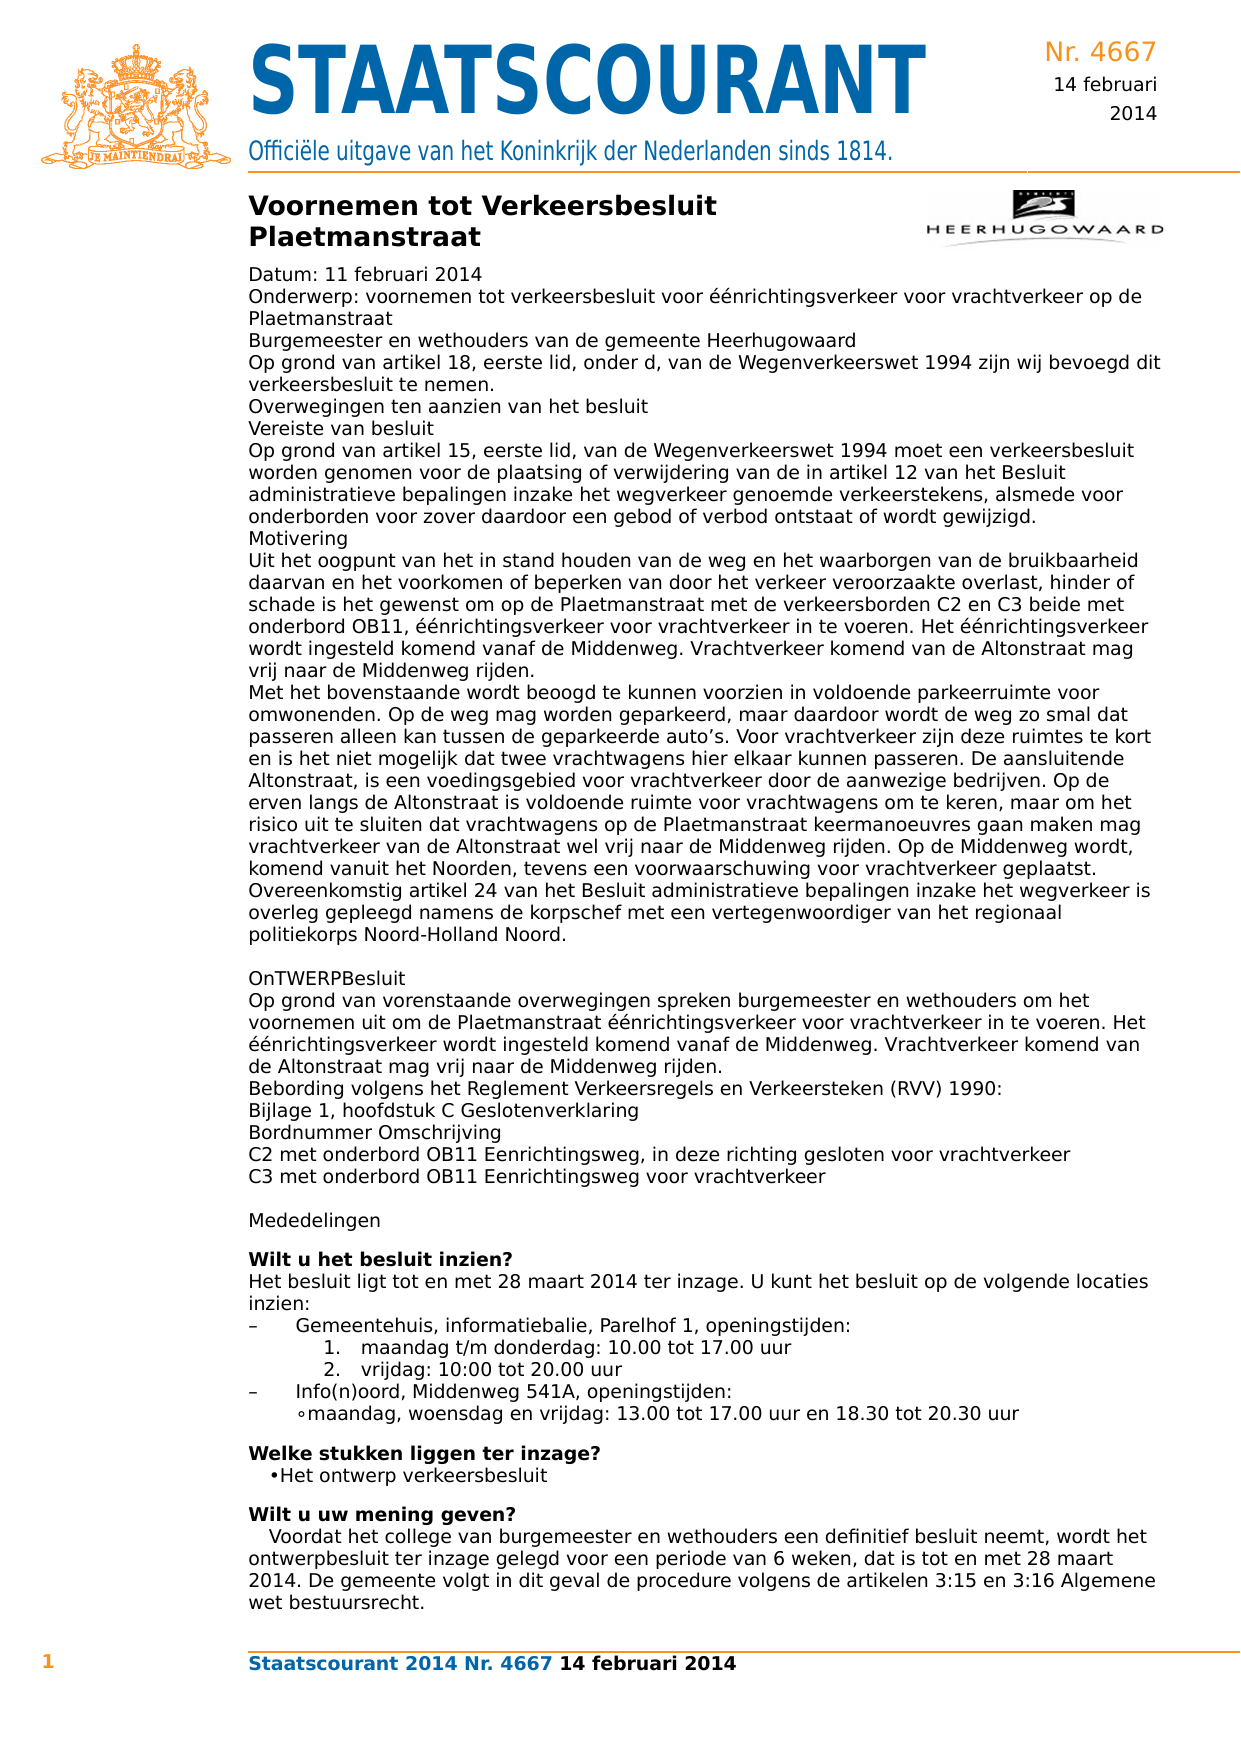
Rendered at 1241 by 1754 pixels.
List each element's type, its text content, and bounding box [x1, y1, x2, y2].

subtitle Overwegingen ten aanzien van het besluit [248, 396, 1163, 418]
list Info(n)oord, Middenweg 541A, openingstijden: [248, 1381, 1163, 1403]
subtitle Wilt u uw mening geven? [248, 1504, 1163, 1526]
text Op grond van artikel 18, eerste lid, onder d, van de Wegenverkeerswet 1994 zijn wij bevoegd dit verkeersbesluit te nemen. [248, 352, 1163, 396]
text Onderwerp: voornemen tot verkeersbesluit voor éénrichtingsverkeer voor vrachtverkeer op de Plaetmanstraat [248, 286, 1163, 330]
text Het besluit ligt tot en met 28 maart 2014 ter inzage. U kunt het besluit op de volgende locaties inzien: [248, 1271, 1163, 1315]
text Voordat het college van burgemeester en wethouders een definitief besluit neemt, wordt het ontwerpbesluit ter inzage gelegd voor een periode van 6 weken, dat is tot en met 28 maart 2014. De gemeente volgt in dit geval de procedure volgens de artikelen 3:15 en 3:16 Algemene wet bestuursrecht. [248, 1526, 1163, 1614]
subtitle Wilt u het besluit inzien? [248, 1249, 1163, 1271]
list ∘maandag, woensdag en vrijdag: 13.00 tot 17.00 uur en 18.30 tot 20.30 uur [248, 1403, 1163, 1425]
subtitle Welke stukken liggen ter inzage? [248, 1443, 1163, 1465]
text C3 met onderbord OB11 Eenrichtingsweg voor vrachtverkeer [248, 1166, 1163, 1187]
picture [927, 190, 1164, 250]
subtitle Mededelingen [248, 1209, 1163, 1231]
list vrijdag: 10:00 tot 20.00 uur [323, 1359, 1163, 1381]
text Met het bovenstaande wordt beoogd te kunnen voorzien in voldoende parkeerruimte voor omwonenden. Op de weg mag worden geparkeerd, maar daardoor wordt de weg zo smal dat passeren alleen kan tussen de geparkeerde auto’s. Voor vrachtverkeer zijn deze ruimtes te kort en is het niet mogelijk dat twee vrachtwagens hier elkaar kunnen passeren. De aansluitende Altonstraat, is een voedingsgebied voor vrachtverkeer door de aanwezige bedrijven. Op de erven langs de Altonstraat is voldoende ruimte voor vrachtwagens om te keren, maar om het risico uit te sluiten dat vrachtwagens op de Plaetmanstraat keermanoeuvres gaan maken mag vrachtverkeer van de Altonstraat wel vrij naar de Middenweg rijden. Op de Middenweg wordt, komend vanuit het Noorden, tevens een voorwaarschuwing voor vrachtverkeer geplaatst. [248, 682, 1163, 880]
subtitle Burgemeester en wethouders van de gemeente Heerhugowaard [248, 330, 1163, 352]
text Op grond van vorenstaande overwegingen spreken burgemeester en wethouders om het voornemen uit om de Plaetmanstraat éénrichtingsverkeer voor vrachtverkeer in te voeren. Het éénrichtingsverkeer wordt ingesteld komend vanaf de Middenweg. Vrachtverkeer komend van de Altonstraat mag vrij naar de Middenweg rijden. [248, 990, 1163, 1078]
subtitle Bijlage 1, hoofdstuk C Geslotenverklaring [248, 1099, 1163, 1122]
subtitle Voornemen tot Verkeersbesluit Plaetmanstraat [248, 191, 1163, 253]
text Bordnummer Omschrijving [248, 1122, 1163, 1143]
text Bebording volgens het Reglement Verkeersregels en Verkeersteken (RVV) 1990: [248, 1078, 1163, 1099]
picture [41, 44, 231, 169]
text Datum: 11 februari 2014 [248, 264, 1163, 286]
subtitle Motivering [248, 528, 1163, 550]
text Uit het oogpunt van het in stand houden van de weg en het waarborgen van de bruikbaarheid daarvan en het voorkomen of beperken van door het verkeer veroorzaakte overlast, hinder of schade is het gewenst om op de Plaetmanstraat met de verkeersborden C2 en C3 beide met onderbord OB11, éénrichtingsverkeer voor vrachtverkeer in te voeren. Het éénrichtingsverkeer wordt ingesteld komend vanaf de Middenweg. Vrachtverkeer komend van de Altonstraat mag vrij naar de Middenweg rijden. [248, 550, 1163, 682]
text •Het ontwerp verkeersbesluit [248, 1465, 1163, 1487]
list Gemeentehuis, informatiebalie, Parelhof 1, openingstijden: [248, 1315, 1163, 1337]
text C2 met onderbord OB11 Eenrichtingsweg, in deze richting gesloten voor vrachtverkeer [248, 1143, 1163, 1166]
subtitle Vereiste van besluit [248, 418, 1163, 440]
text Overeenkomstig artikel 24 van het Besluit administratieve bepalingen inzake het wegverkeer is overleg gepleegd namens de korpschef met een vertegenwoordiger van het regionaal politiekorps Noord-Holland Noord. [248, 880, 1163, 946]
list maandag t/m donderdag: 10.00 tot 17.00 uur [323, 1337, 1163, 1359]
subtitle OnTWERPBesluit [248, 968, 1163, 990]
text Op grond van artikel 15, eerste lid, van de Wegenverkeerswet 1994 moet een verkeersbesluit worden genomen voor de plaatsing of verwijdering van de in artikel 12 van het Besluit administratieve bepalingen inzake het wegverkeer genoemde verkeerstekens, alsmede voor onderborden voor zover daardoor een gebod of verbod ontstaat of wordt gewijzigd. [248, 440, 1163, 528]
